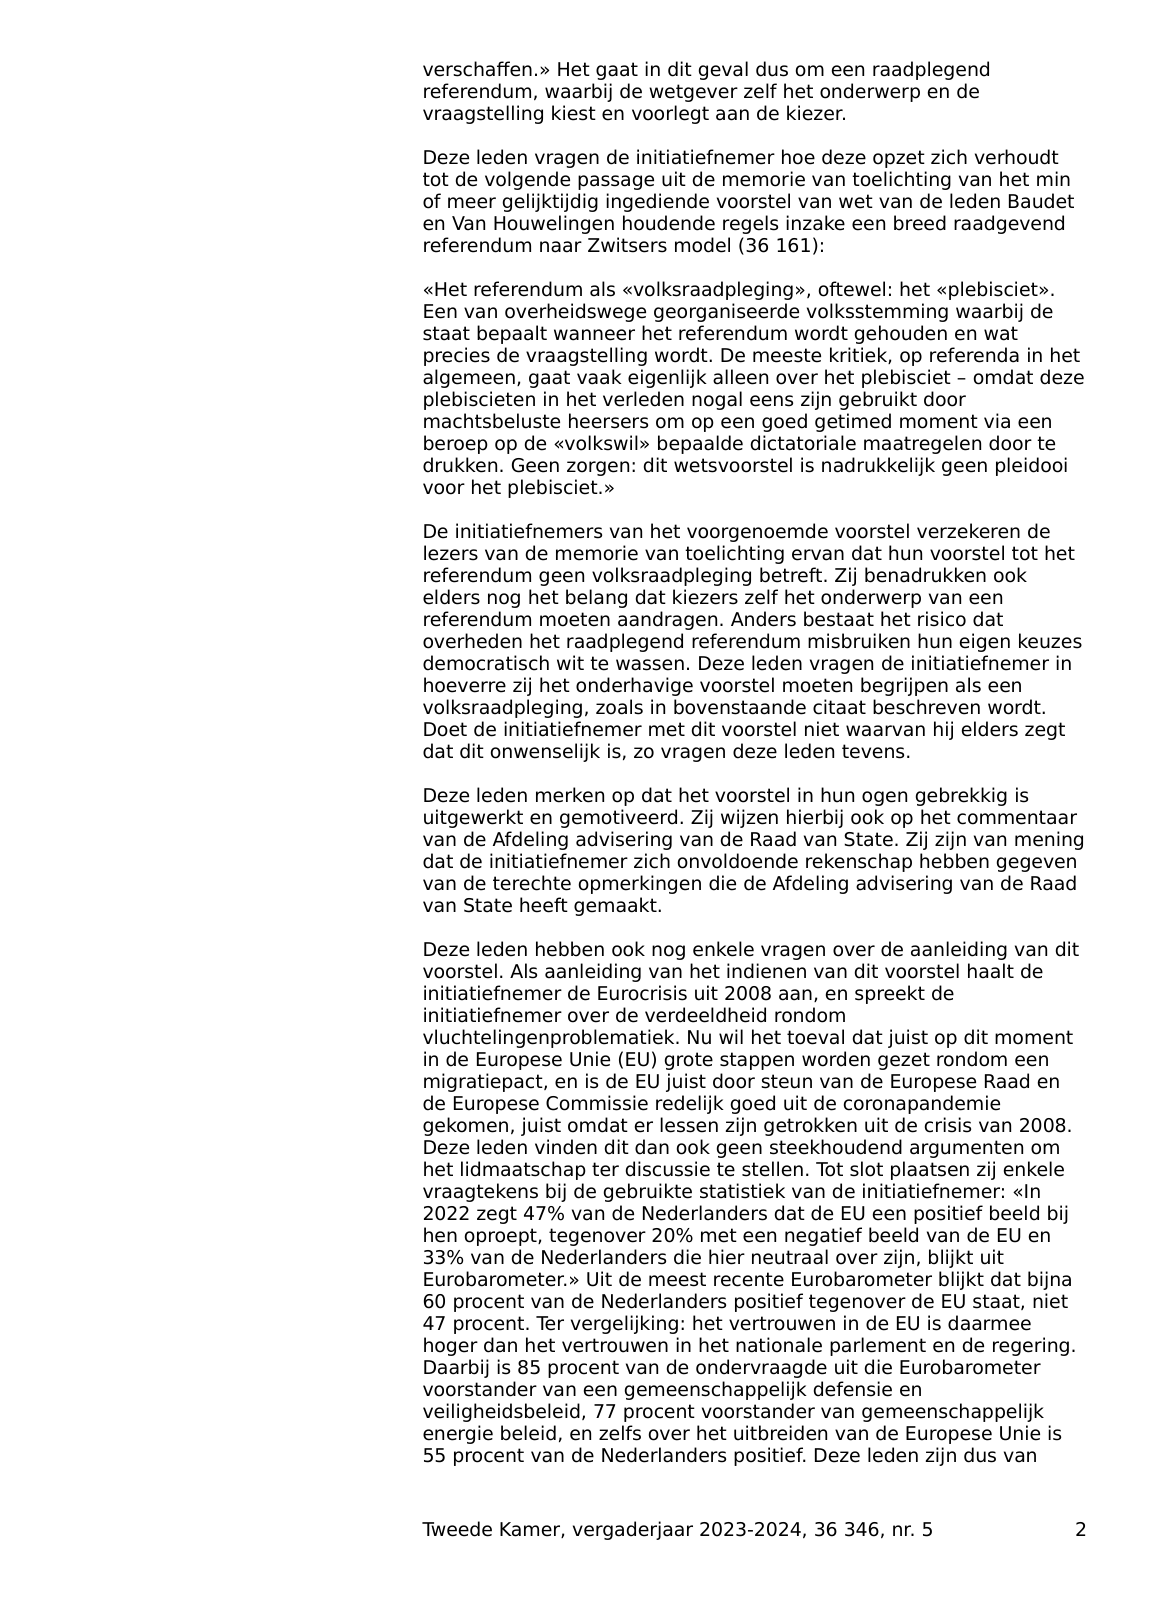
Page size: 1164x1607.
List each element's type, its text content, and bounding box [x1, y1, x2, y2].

text Deze leden hebben ook nog enkele vragen over de aanleiding van dit voorstel. Als aanleiding van het indienen van dit voorstel haalt de initiatiefnemer de Eurocrisis uit 2008 aan, en spreekt de initiatiefnemer over de verdeeldheid rondom vluchtelingenproblematiek. Nu wil het toeval dat juist op dit moment in de Europese Unie (EU) grote stappen worden gezet rondom een migratiepact, en is de EU juist door steun van de Europese Raad en de Europese Commissie redelijk goed uit de coronapandemie gekomen, juist omdat er lessen zijn getrokken uit de crisis van 2008. Deze leden vinden dit dan ook geen steekhoudend argumenten om het lidmaatschap ter discussie te stellen. Tot slot plaatsen zij enkele vraagtekens bij de gebruikte statistiek van de initiatiefnemer: «In 2022 zegt 47% van de Nederlanders dat de EU een positief beeld bij hen oproept, tegenover 20% met een negatief beeld van de EU en 33% van de Nederlanders die hier neutraal over zijn, blijkt uit Eurobarometer.» Uit de meest recente Eurobarometer blijkt dat bijna 60 procent van de Nederlanders positief tegenover de EU staat, niet 47 procent. Ter vergelijking: het vertrouwen in de EU is daarmee hoger dan het vertrouwen in het nationale parlement en de regering. Daarbij is 85 procent van de ondervraagde uit die Eurobarometer voorstander van een gemeenschappelijk defensie en veiligheidsbeleid, 77 procent voorstander van gemeenschappelijk energie beleid, en zelfs over het uitbreiden van de Europese Unie is 55 procent van de Nederlanders positief. Deze leden zijn dus van [422, 939, 1087, 1467]
text «Het referendum als «volksraadpleging», oftewel: het «plebisciet». Een van overheidswege georganiseerde volksstemming waarbij de staat bepaalt wanneer het referendum wordt gehouden en wat precies de vraagstelling wordt. De meeste kritiek, op referenda in het algemeen, gaat vaak eigenlijk alleen over het plebisciet – omdat deze plebiscieten in het verleden nogal eens zijn gebruikt door machtsbeluste heersers om op een goed getimed moment via een beroep op de «volkswil» bepaalde dictatoriale maatregelen door te drukken. Geen zorgen: dit wetsvoorstel is nadrukkelijk geen pleidooi voor het plebisciet.» [422, 279, 1087, 499]
text Deze leden vragen de initiatiefnemer hoe deze opzet zich verhoudt tot de volgende passage uit de memorie van toelichting van het min of meer gelijktijdig ingediende voorstel van wet van de leden Baudet en Van Houwelingen houdende regels inzake een breed raadgevend referendum naar Zwitsers model (36 161): [422, 147, 1087, 257]
text verschaffen.» Het gaat in dit geval dus om een raadplegend referendum, waarbij de wetgever zelf het onderwerp en de vraagstelling kiest en voorlegt aan de kiezer. [422, 59, 1087, 125]
text Deze leden merken op dat het voorstel in hun ogen gebrekkig is uitgewerkt en gemotiveerd. Zij wijzen hierbij ook op het commentaar van de Afdeling advisering van de Raad van State. Zij zijn van mening dat de initiatiefnemer zich onvoldoende rekenschap hebben gegeven van de terechte opmerkingen die de Afdeling advisering van de Raad van State heeft gemaakt. [422, 785, 1087, 917]
text De initiatiefnemers van het voorgenoemde voorstel verzekeren de lezers van de memorie van toelichting ervan dat hun voorstel tot het referendum geen volksraadpleging betreft. Zij benadrukken ook elders nog het belang dat kiezers zelf het onderwerp van een referendum moeten aandragen. Anders bestaat het risico dat overheden het raadplegend referendum misbruiken hun eigen keuzes democratisch wit te wassen. Deze leden vragen de initiatiefnemer in hoeverre zij het onderhavige voorstel moeten begrijpen als een volksraadpleging, zoals in bovenstaande citaat beschreven wordt. Doet de initiatiefnemer met dit voorstel niet waarvan hij elders zegt dat dit onwenselijk is, zo vragen deze leden tevens. [422, 521, 1087, 763]
